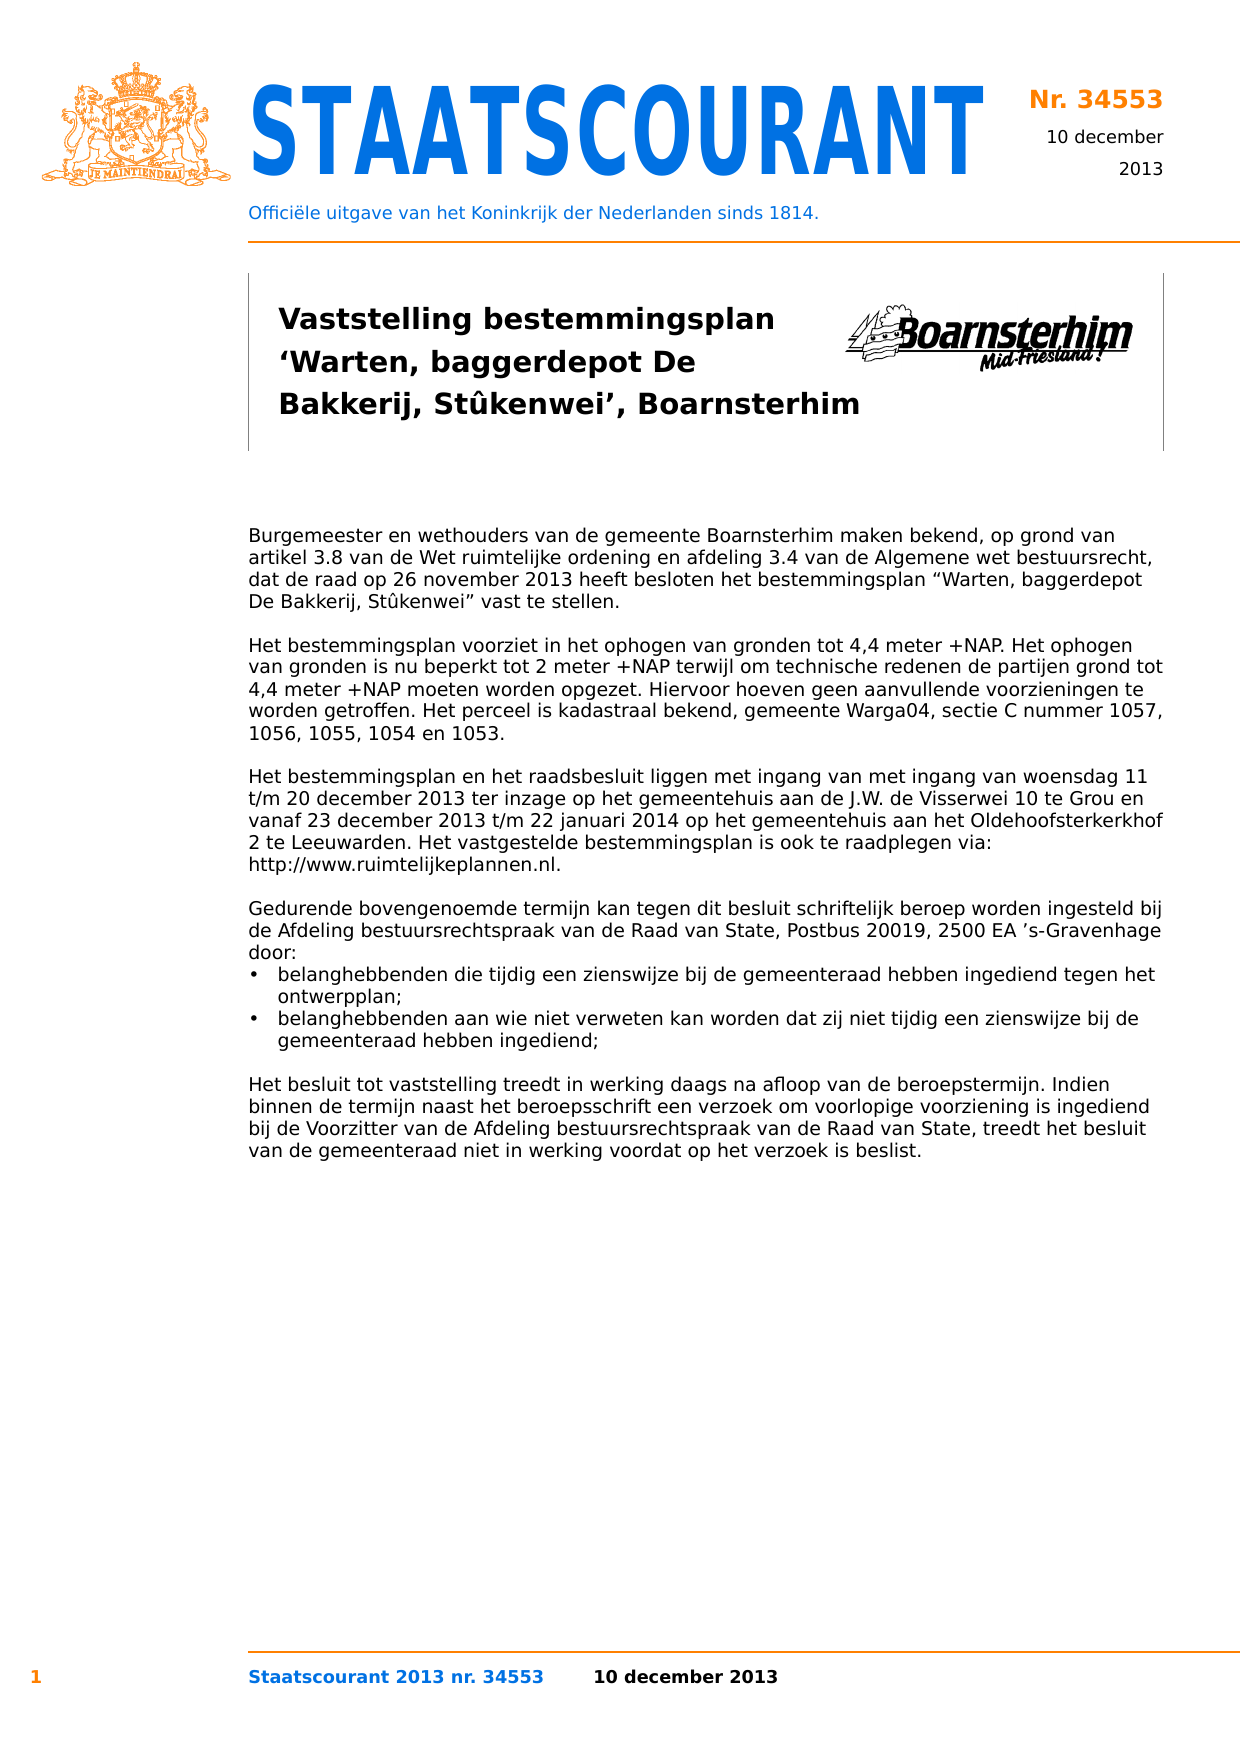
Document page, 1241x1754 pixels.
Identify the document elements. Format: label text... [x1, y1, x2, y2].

table_header STAATSCOURANT [248, 62, 998, 203]
table_header [25, 62, 248, 241]
text • belanghebbenden aan wie niet verweten kan worden dat zij niet tijdig een zienswijze bij de gemeenteraad hebben ingediend; [248, 1008, 1163, 1052]
text • belanghebbenden die tijdig een zienswijze bij de gemeenteraad hebben ingediend tegen het ontwerpplan; [248, 964, 1163, 1008]
table_cell 2013 [998, 153, 1240, 203]
text Het bestemmingsplan voorziet in het ophogen van gronden tot 4,4 meter +NAP. Het ophogen van gronden is nu beperkt tot 2 meter +NAP terwijl om technische redenen de partijen grond tot 4,4 meter +NAP moeten worden opgezet. Hiervoor hoeven geen aanvullende voorzieningen te worden getroffen. Het perceel is kadastraal bekend, gemeente Warga04, sectie C nummer 1057, 1056, 1055, 1054 en 1053. [248, 634, 1163, 744]
text Gedurende bovengenoemde termijn kan tegen dit besluit schriftelijk beroep worden ingesteld bij de Afdeling bestuursrechtspraak van de Raad van State, Postbus 20019, 2500 EA ’s-Gravenhage door: [248, 898, 1163, 964]
table_cell 10 december [998, 121, 1240, 153]
table_header Nr. 34553 [998, 62, 1240, 121]
text Het besluit tot vaststelling treedt in werking daags na afloop van de beroepstermijn. Indien binnen de termijn naast het beroepsschrift een verzoek om voorlopige voorziening is ingediend bij de Voorzitter van de Afdeling bestuursrechtspraak van de Raad van State, treedt het besluit van de gemeenteraad niet in werking voordat op het verzoek is beslist. [248, 1074, 1163, 1162]
picture [41, 62, 231, 186]
text Burgemeester en wethouders van de gemeente Boarnsterhim maken bekend, op grond van artikel 3.8 van de Wet ruimtelijke ordening en afdeling 3.4 van de Algemene wet bestuursrecht, dat de raad op 26 november 2013 heeft besloten het bestemmingsplan “Warten, baggerdepot De Bakkerij, Stûkenwei” vast te stellen. [248, 525, 1163, 613]
picture [844, 302, 1134, 374]
subtitle Vaststelling bestemmingsplan ‘Warten, baggerdepot De Bakkerij, Stûkenwei’, Boarnsterhim [249, 273, 1163, 451]
text Het bestemmingsplan en het raadsbesluit liggen met ingang van met ingang van woensdag 11 t/m 20 december 2013 ter inzage op het gemeentehuis aan de J.W. de Visserwei 10 te Grou en vanaf 23 december 2013 t/m 22 januari 2014 op het gemeentehuis aan het Oldehoofsterkerkhof 2 te Leeuwarden. Het vastgestelde bestemmingsplan is ook te raadplegen via: http://www.ruimtelijkeplannen.nl. [248, 766, 1163, 876]
table_cell Officiële uitgave van het Koninkrijk der Nederlanden sinds 1814. [248, 203, 1240, 241]
